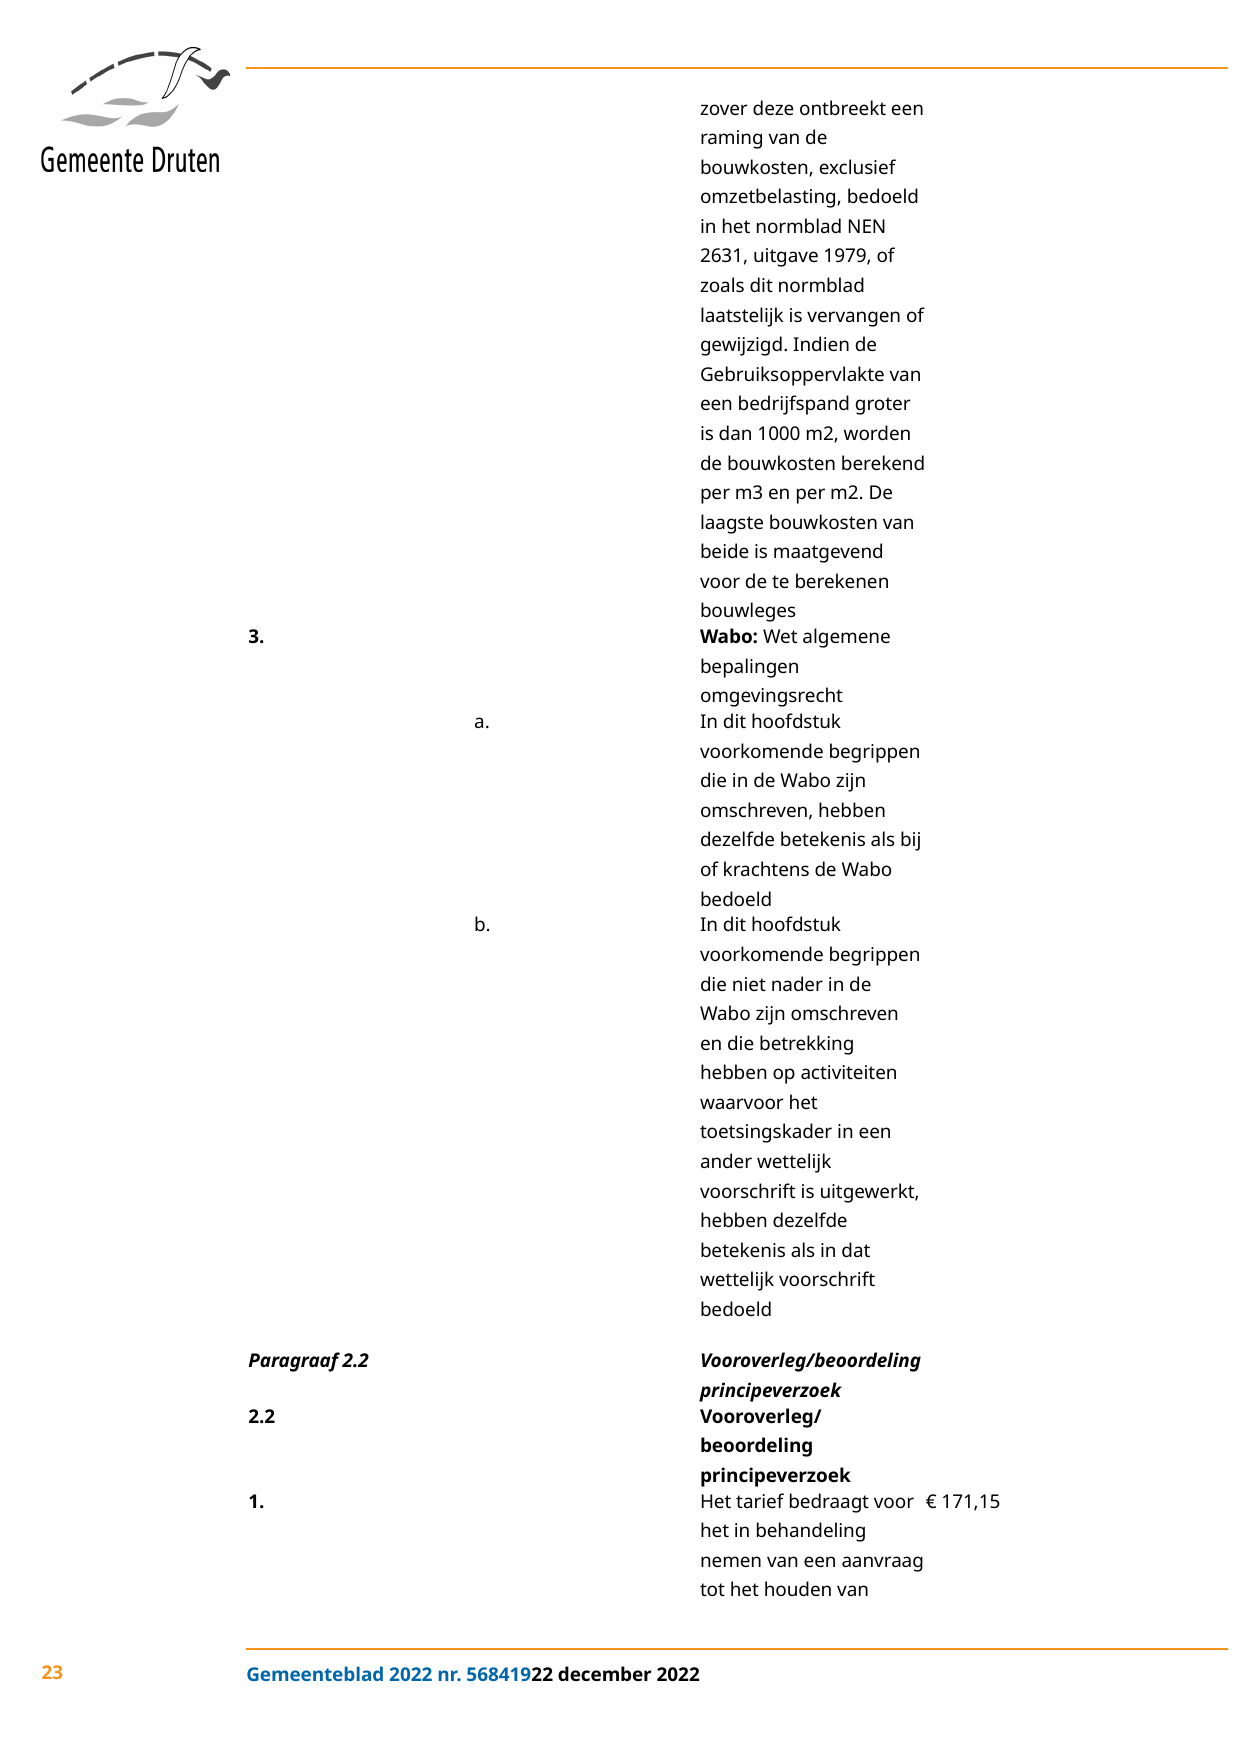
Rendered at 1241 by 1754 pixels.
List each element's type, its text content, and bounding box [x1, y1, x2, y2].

table_cell [474, 1403, 700, 1488]
table_cell [926, 912, 1152, 1322]
table_cell [700, 1322, 926, 1348]
table_cell zover deze ontbreekt een raming van de bouwkosten, exclusief omzetbelasting, bedoeld in het normblad NEN 2631, uitgave 1979, of zoals dit normblad laatstelijk is vervangen of gewijzigd. Indien de Gebruiksoppervlakte van een bedrijfspand groter is dan 1000 m2, worden de bouwkosten berekend per m3 en per m2. De laagste bouwkosten van beide is maatgevend voor de te berekenen bouwleges [700, 95, 926, 623]
table_cell [248, 708, 474, 912]
table_cell [474, 1348, 700, 1403]
table_cell [926, 1322, 1152, 1348]
table_cell [474, 1322, 700, 1348]
table_cell 1. [248, 1488, 474, 1602]
table_cell In dit hoofdstuk voorkomende begrippen die in de Wabo zijn omschreven, hebben dezelfde betekenis als bij of krachtens de Wabo bedoeld [700, 708, 926, 912]
table_cell [474, 1488, 700, 1602]
table_cell 3. [248, 624, 474, 708]
table_cell 2.2 [248, 1403, 474, 1488]
table_cell [926, 95, 1152, 623]
table_cell Vooroverleg/beoordeling principeverzoek [700, 1348, 926, 1403]
table_cell [474, 624, 700, 708]
table_cell [926, 624, 1152, 708]
table_cell Het tarief bedraagt voor het in behandeling nemen van een aanvraag tot het houden van [700, 1488, 926, 1602]
table_cell [248, 95, 474, 623]
table_cell [926, 1348, 1152, 1403]
table_cell [248, 912, 474, 1322]
table_cell € 171,15 [926, 1488, 1152, 1602]
table_cell b. [474, 912, 700, 1322]
table_cell a. [474, 708, 700, 912]
table_cell [474, 95, 700, 623]
picture [41, 47, 231, 172]
table_cell Paragraaf 2.2 [248, 1348, 474, 1403]
table_cell [926, 1403, 1152, 1488]
table_cell [926, 708, 1152, 912]
table_cell Vooroverleg/beoordeling principeverzoek [700, 1403, 926, 1488]
table_cell Wabo: Wet algemene bepalingen omgevingsrecht [700, 624, 926, 708]
table_cell [248, 1322, 474, 1348]
table_cell In dit hoofdstuk voorkomende begrippen die niet nader in de Wabo zijn omschreven en die betrekking hebben op activiteiten waarvoor het toetsingskader in een ander wettelijk voorschrift is uitgewerkt, hebben dezelfde betekenis als in dat wettelijk voorschrift bedoeld [700, 912, 926, 1322]
